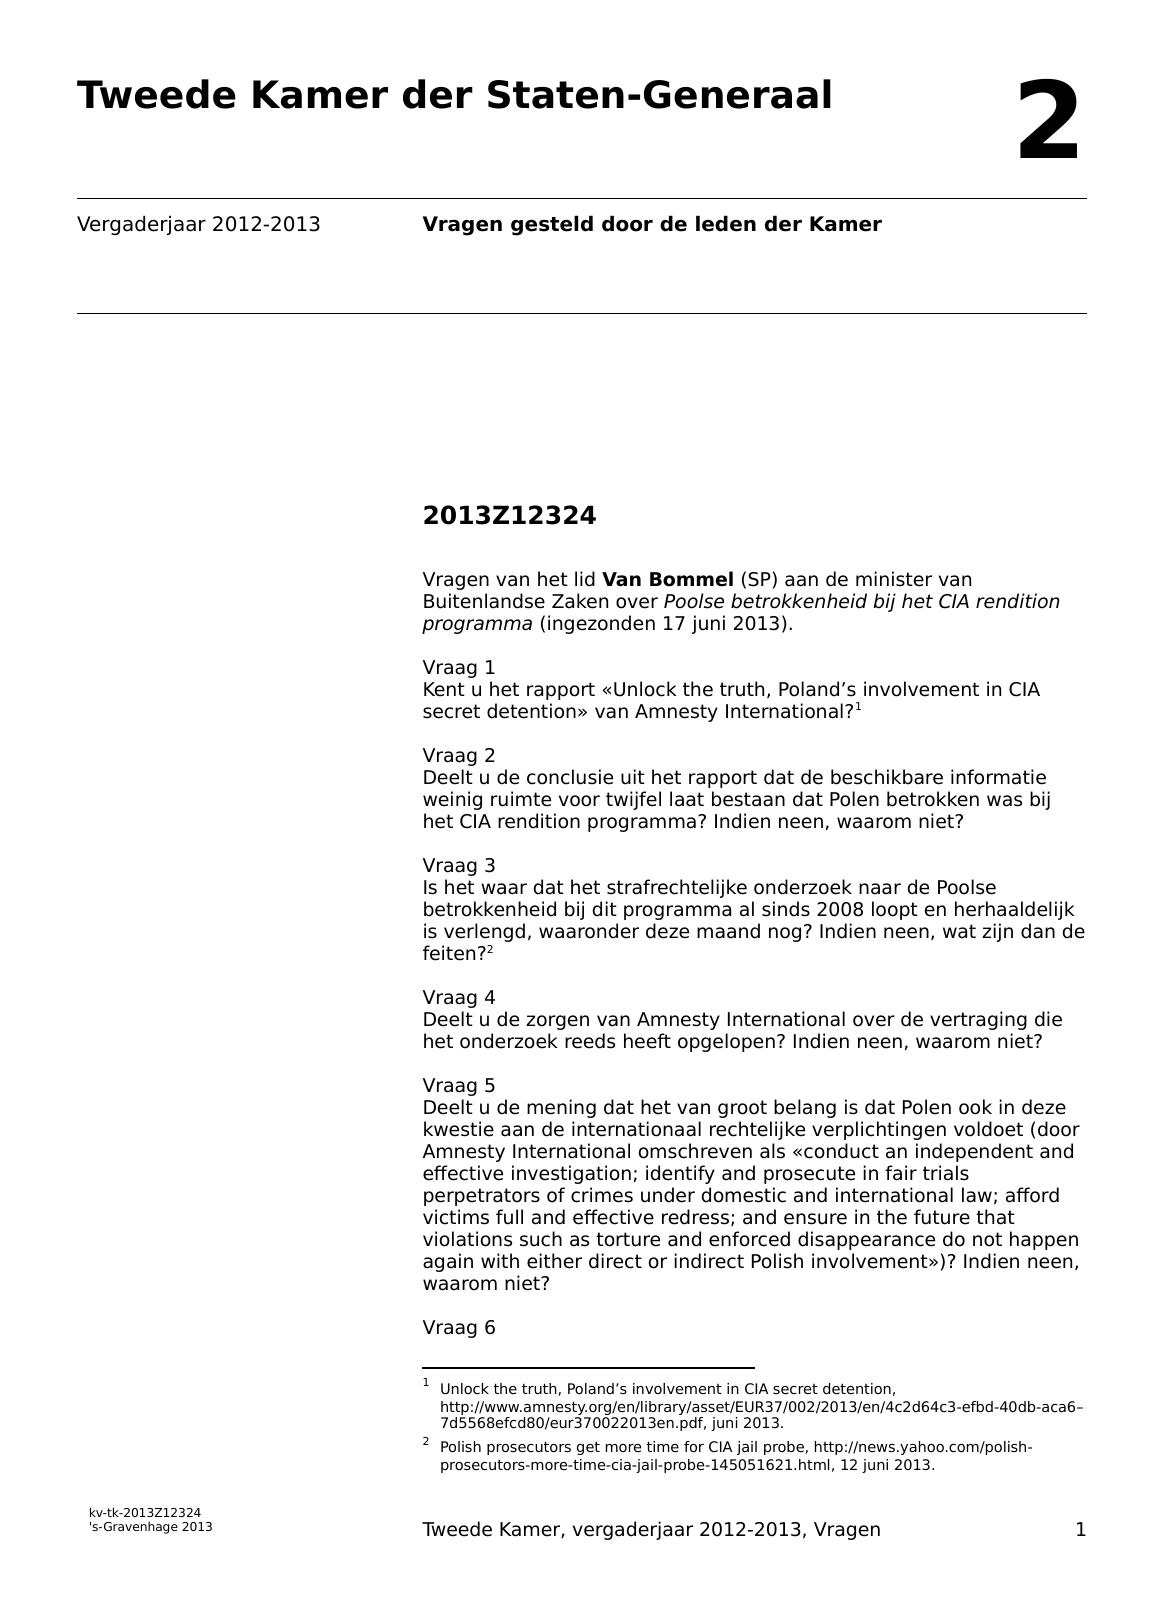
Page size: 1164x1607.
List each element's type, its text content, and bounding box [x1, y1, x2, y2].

text Vraag 3 [422, 855, 1087, 877]
table_header 2 [886, 59, 1087, 198]
text Vraag 1 [422, 657, 1087, 679]
text Deelt u de zorgen van Amnesty International over de vertraging die het onderzoek reeds heeft opgelopen? Indien neen, waarom niet? [422, 1009, 1087, 1053]
text Vraag 4 [422, 987, 1087, 1009]
text Is het waar dat het strafrechtelijke onderzoek naar de Poolse betrokkenheid bij dit programma al sinds 2008 loopt en herhaaldelijk is verlengd, waaronder deze maand nog? Indien neen, wat zijn dan de feiten? [422, 877, 1087, 965]
text Polish prosecutors get more time for CIA jail probe, http://news.yahoo.com/polish-prosecutors-more-time-cia-jail-probe-145051621.html, 12 juni 2013. [422, 1435, 1087, 1474]
text 2013Z12324 [422, 501, 1087, 531]
text Unlock the truth, Poland’s involvement in CIA secret detention, http://www.amnesty.org/en/library/asset/EUR37/002/2013/en/4c2d64c3-efbd-40db-aca6–7d5568efcd80/eur370022013en.pdf, juni 2013. [422, 1377, 1087, 1432]
text Deelt u de conclusie uit het rapport dat de beschikbare informatie weinig ruimte voor twijfel laat bestaan dat Polen betrokken was bij het CIA rendition programma? Indien neen, waarom niet? [422, 767, 1087, 833]
text Vraag 2 [422, 745, 1087, 767]
text Kent u het rapport «Unlock the truth, Poland’s involvement in CIA secret detention» van Amnesty International? [422, 679, 1087, 723]
table_header Tweede Kamer der Staten-Generaal [77, 59, 886, 198]
table_cell Vragen gesteld door de leden der Kamer [422, 199, 1087, 313]
text kv-tk-2013Z12324 [88, 1506, 323, 1520]
text Deelt u de mening dat het van groot belang is dat Polen ook in deze kwestie aan de internationaal rechtelijke verplichtingen voldoet (door Amnesty International omschreven als «conduct an independent and effective investigation; identify and prosecute in fair trials perpetrators of crimes under domestic and international law; afford victims full and effective redress; and ensure in the future that violations such as torture and enforced disappearance do not happen again with either direct or indirect Polish involvement»)? Indien neen, waarom niet? [422, 1097, 1087, 1295]
text Vraag 6 [422, 1317, 1087, 1339]
text Vragen van het lid Van Bommel (SP) aan de minister van Buitenlandse Zaken over Poolse betrokkenheid bij het CIA rendition programma (ingezonden 17 juni 2013). [422, 569, 1087, 635]
text 's-Gravenhage 2013 [88, 1520, 323, 1534]
text Vraag 5 [422, 1075, 1087, 1097]
table_cell Vergaderjaar 2012-2013 [77, 199, 422, 313]
